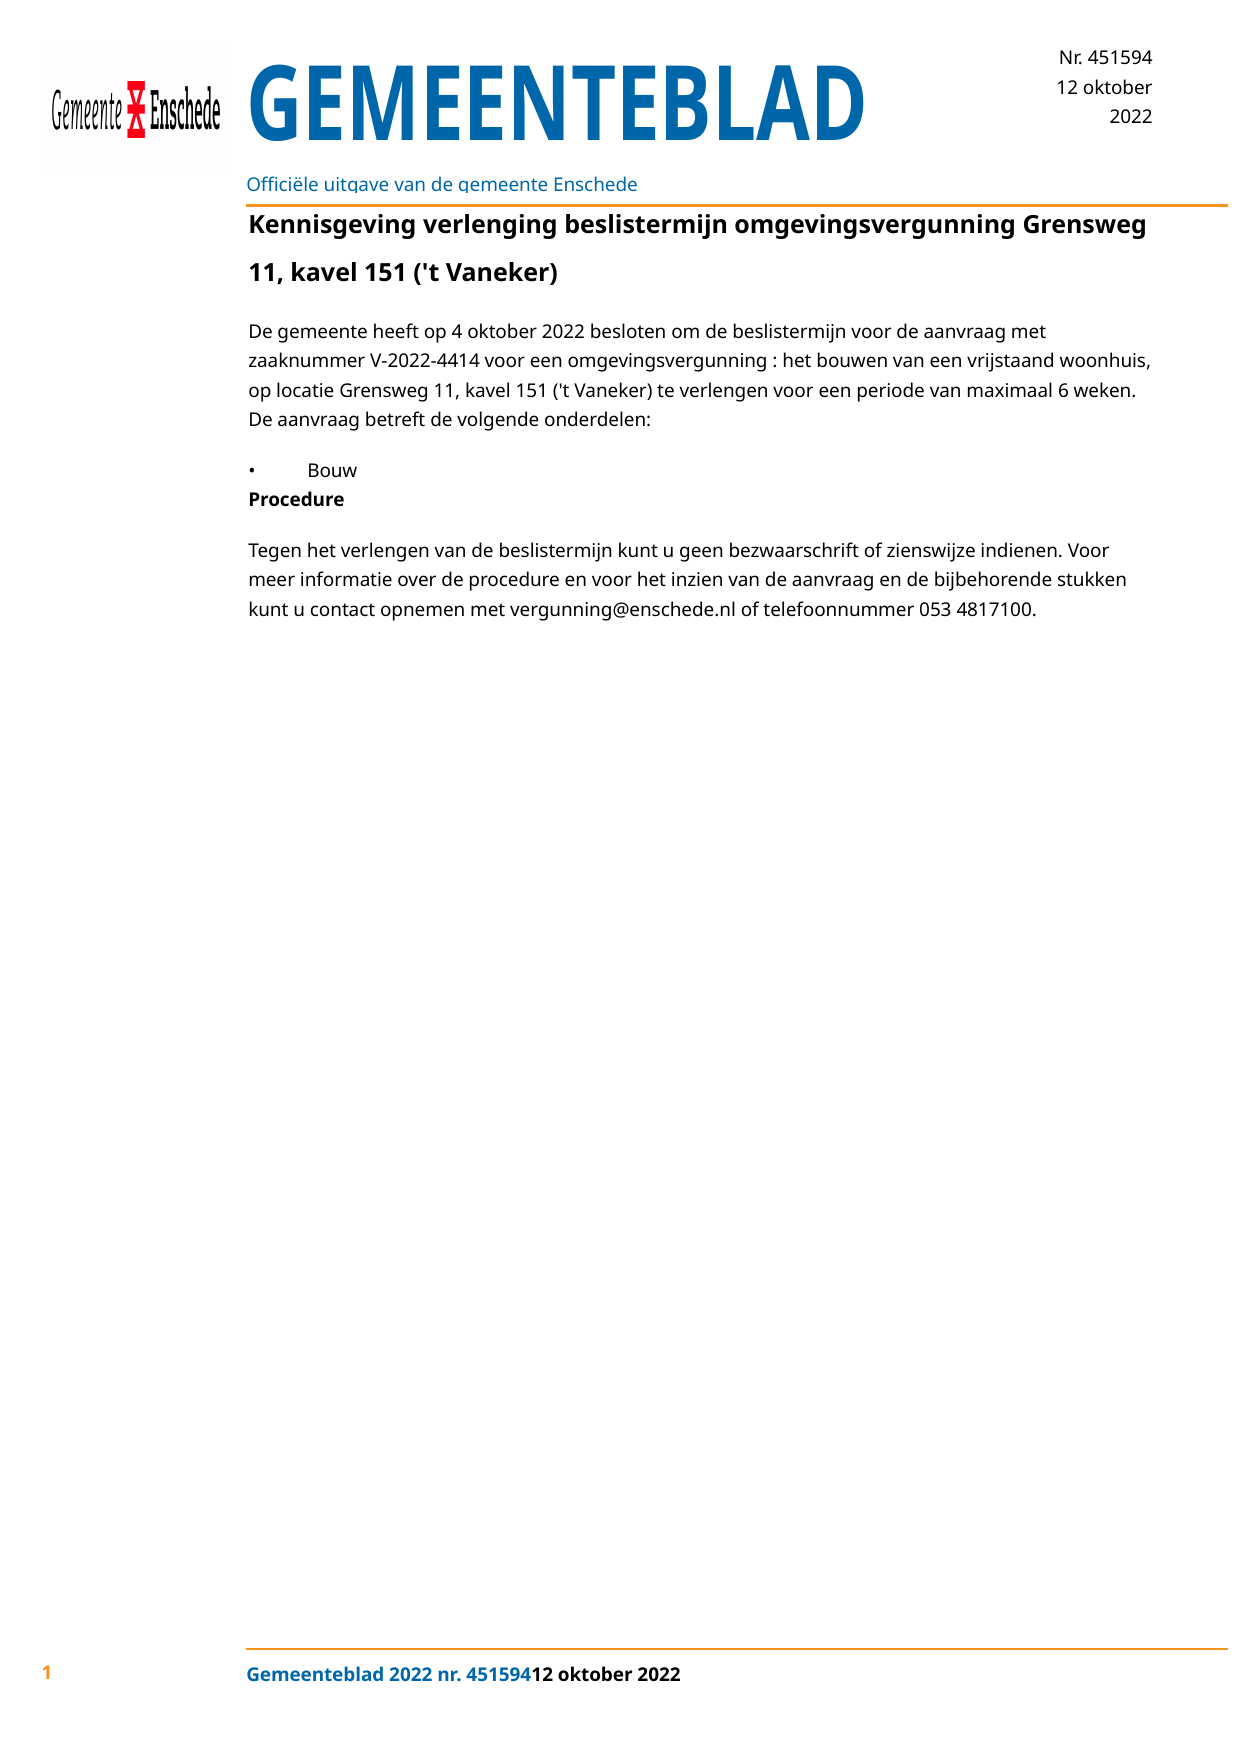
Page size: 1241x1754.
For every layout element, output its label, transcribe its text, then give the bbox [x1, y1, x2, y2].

text Tegen het verlengen van de beslistermijn kunt u geen bezwaarschrift of zienswijze indienen. Voor meer informatie over de procedure en voor het inzien van de aanvraag en de bijbehorende stukken kunt u contact opnemen met vergunning@enschede.nl of telefoonnummer 053 4817100. [248, 537, 1152, 622]
text De gemeente heeft op 4 oktober 2022 besloten om de beslistermijn voor de aanvraag met zaaknummer V-2022-4414 voor een omgevingsvergunning : het bouwen van een vrijstaand woonhuis, op locatie Grensweg 11, kavel 151 ('t Vaneker) te verlengen voor een periode van maximaal 6 weken. De aanvraag betreft de volgende onderdelen: [248, 318, 1152, 432]
text Kennisgeving verlenging beslistermijn omgevingsvergunning Grensweg 11, kavel 151 ('t Vaneker) [248, 207, 1152, 288]
text Procedure [248, 487, 1152, 512]
list Bouw [248, 457, 1152, 483]
picture [41, 47, 231, 172]
